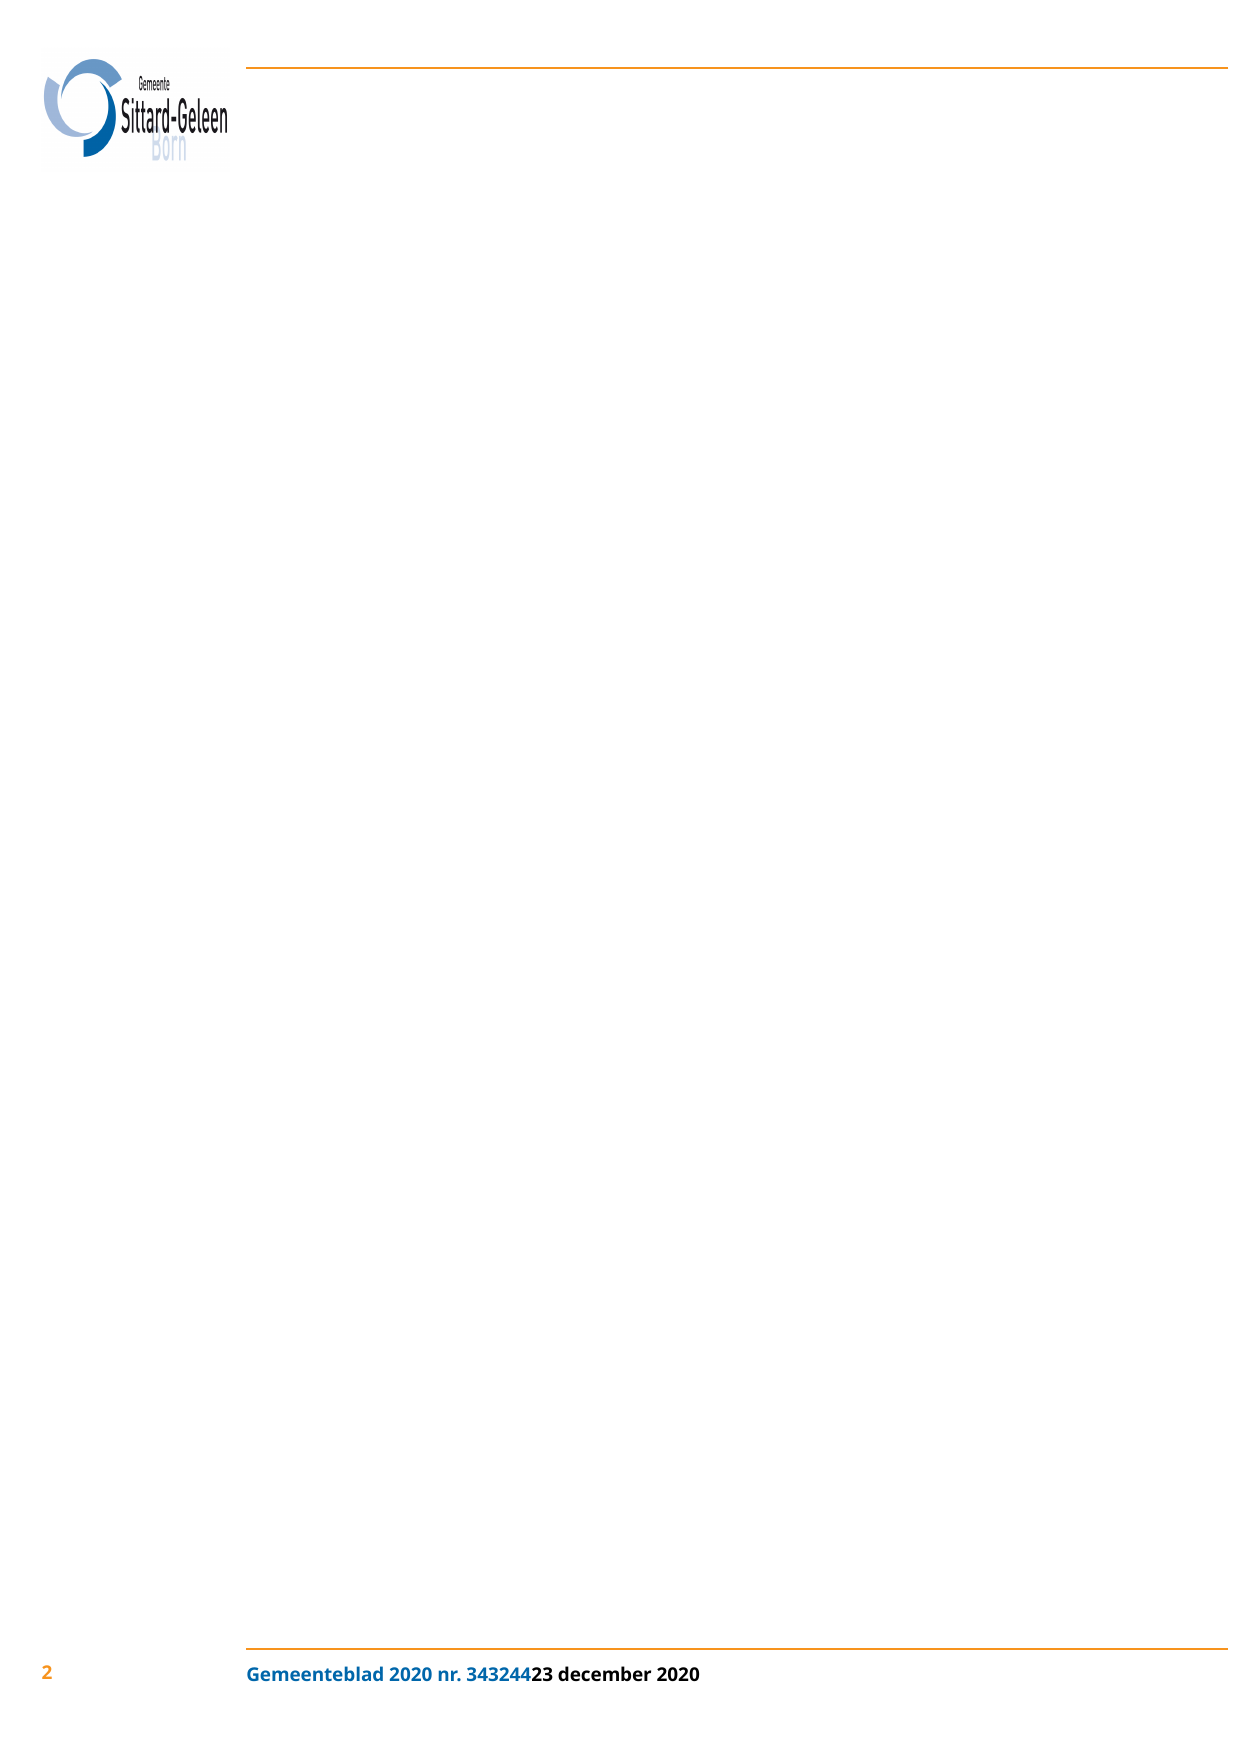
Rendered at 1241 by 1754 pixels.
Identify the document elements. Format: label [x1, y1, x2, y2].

picture [41, 47, 231, 172]
